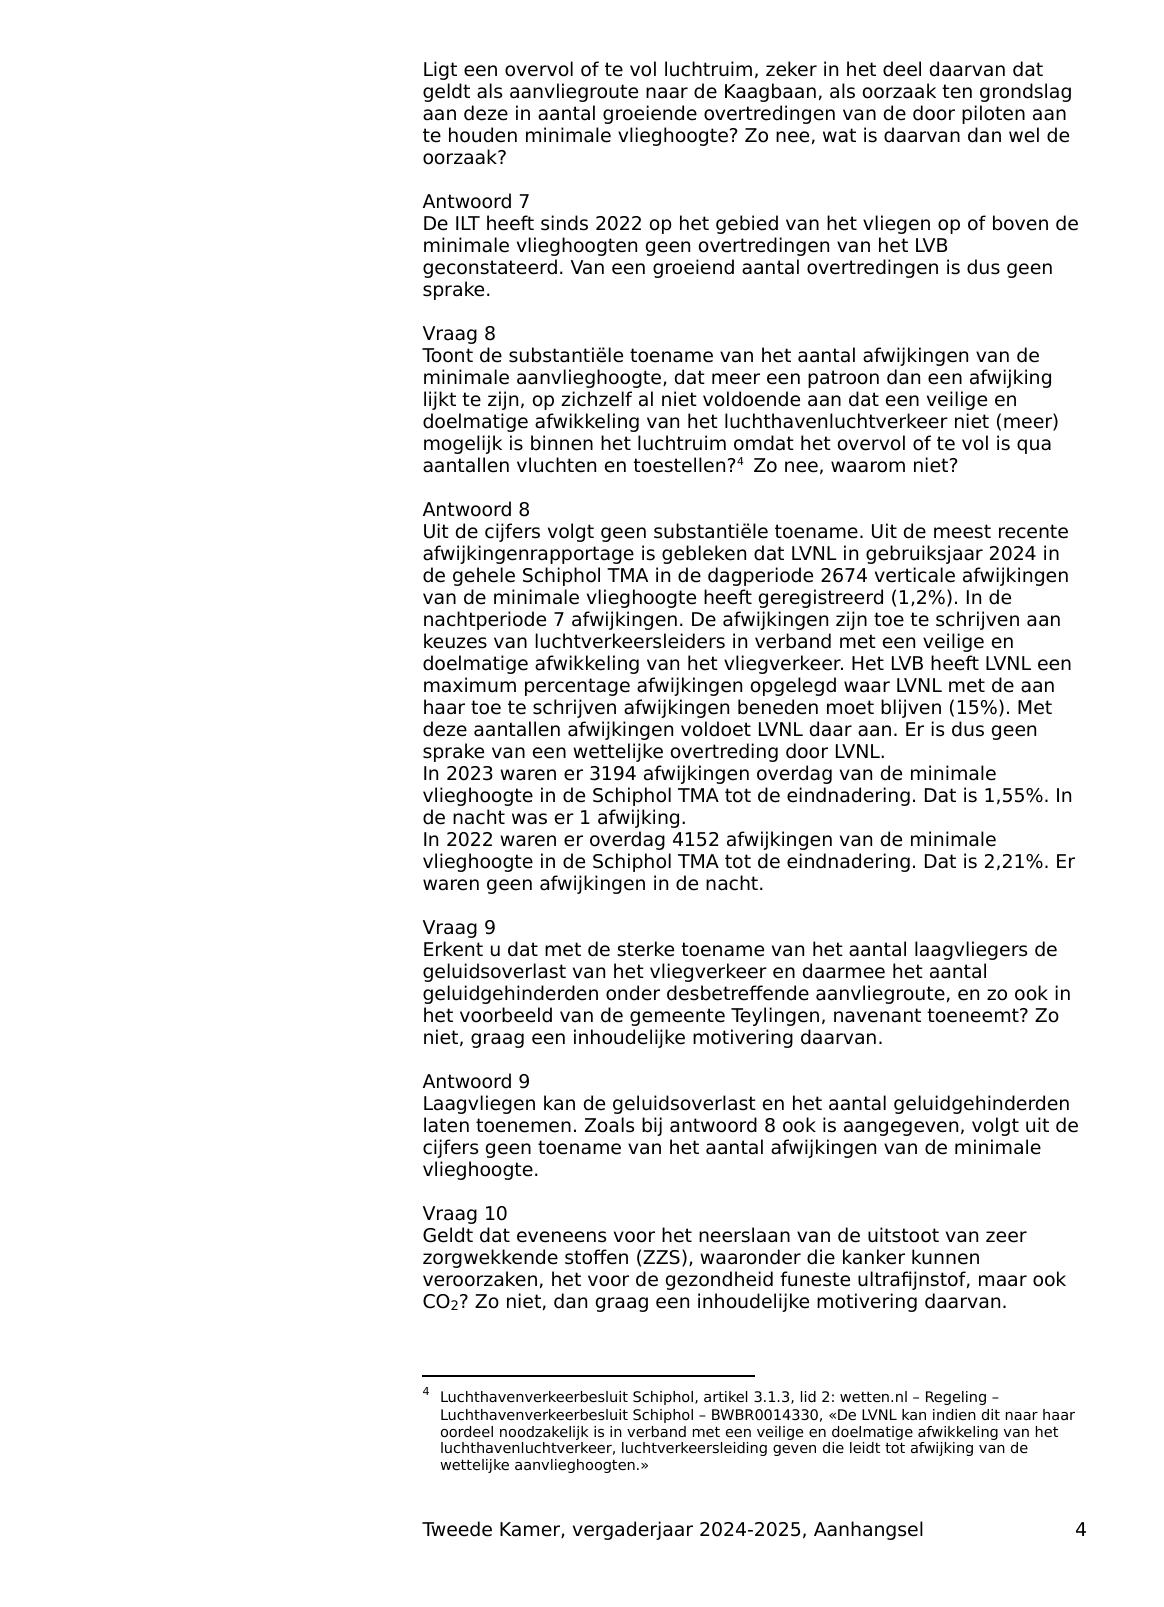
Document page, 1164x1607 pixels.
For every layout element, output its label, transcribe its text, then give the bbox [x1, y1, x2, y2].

text Vraag 9 [422, 917, 1087, 939]
text Vraag 10 [422, 1203, 1087, 1225]
text De ILT heeft sinds 2022 op het gebied van het vliegen op of boven de minimale vlieghoogten geen overtredingen van het LVB geconstateerd. Van een groeiend aantal overtredingen is dus geen sprake. [422, 213, 1087, 301]
text Laagvliegen kan de geluidsoverlast en het aantal geluidgehinderden laten toenemen. Zoals bij antwoord 8 ook is aangegeven, volgt uit de cijfers geen toename van het aantal afwijkingen van de minimale vlieghoogte. [422, 1093, 1087, 1181]
text Geldt dat eveneens voor het neerslaan van de uitstoot van zeer zorgwekkende stoffen (ZZS), waaronder die kanker kunnen veroorzaken, het voor de gezondheid funeste ultrafijnstof, maar ook CO2? Zo niet, dan graag een inhoudelijke motivering daarvan. [422, 1225, 1087, 1313]
text Antwoord 8 [422, 499, 1087, 521]
text In 2023 waren er 3194 afwijkingen overdag van de minimale vlieghoogte in de Schiphol TMA tot de eindnadering. Dat is 1,55%. In de nacht was er 1 afwijking. [422, 763, 1087, 829]
text In 2022 waren er overdag 4152 afwijkingen van de minimale vlieghoogte in de Schiphol TMA tot de eindnadering. Dat is 2,21%. Er waren geen afwijkingen in de nacht. [422, 829, 1087, 895]
text Erkent u dat met de sterke toename van het aantal laagvliegers de geluidsoverlast van het vliegverkeer en daarmee het aantal geluidgehinderden onder desbetreffende aanvliegroute, en zo ook in het voorbeeld van de gemeente Teylingen, navenant toeneemt? Zo niet, graag een inhoudelijke motivering daarvan. [422, 939, 1087, 1049]
text Toont de substantiële toename van het aantal afwijkingen van de minimale aanvlieghoogte, dat meer een patroon dan een afwijking lijkt te zijn, op zichzelf al niet voldoende aan dat een veilige en doelmatige afwikkeling van het luchthavenluchtverkeer niet (meer) mogelijk is binnen het luchtruim omdat het overvol of te vol is qua aantallen vluchten en toestellen? Zo nee, waarom niet? [422, 345, 1087, 477]
text Uit de cijfers volgt geen substantiële toename. Uit de meest recente afwijkingenrapportage is gebleken dat LVNL in gebruiksjaar 2024 in de gehele Schiphol TMA in de dagperiode 2674 verticale afwijkingen van de minimale vlieghoogte heeft geregistreerd (1,2%). In de nachtperiode 7 afwijkingen. De afwijkingen zijn toe te schrijven aan keuzes van luchtverkeersleiders in verband met een veilige en doelmatige afwikkeling van het vliegverkeer. Het LVB heeft LVNL een maximum percentage afwijkingen opgelegd waar LVNL met de aan haar toe te schrijven afwijkingen beneden moet blijven (15%). Met deze aantallen afwijkingen voldoet LVNL daar aan. Er is dus geen sprake van een wettelijke overtreding door LVNL. [422, 521, 1087, 763]
text Ligt een overvol of te vol luchtruim, zeker in het deel daarvan dat geldt als aanvliegroute naar de Kaagbaan, als oorzaak ten grondslag aan deze in aantal groeiende overtredingen van de door piloten aan te houden minimale vlieghoogte? Zo nee, wat is daarvan dan wel de oorzaak? [422, 59, 1087, 169]
text Luchthavenverkeerbesluit Schiphol, artikel 3.1.3, lid 2: wetten.nl – Regeling – Luchthavenverkeerbesluit Schiphol – BWBR0014330, «De LVNL kan indien dit naar haar oordeel noodzakelijk is in verband met een veilige en doelmatige afwikkeling van het luchthavenluchtverkeer, luchtverkeersleiding geven die leidt tot afwijking van de wettelijke aanvlieghoogten.» [422, 1385, 1087, 1474]
text Vraag 8 [422, 323, 1087, 345]
text Antwoord 7 [422, 191, 1087, 213]
text Antwoord 9 [422, 1071, 1087, 1093]
